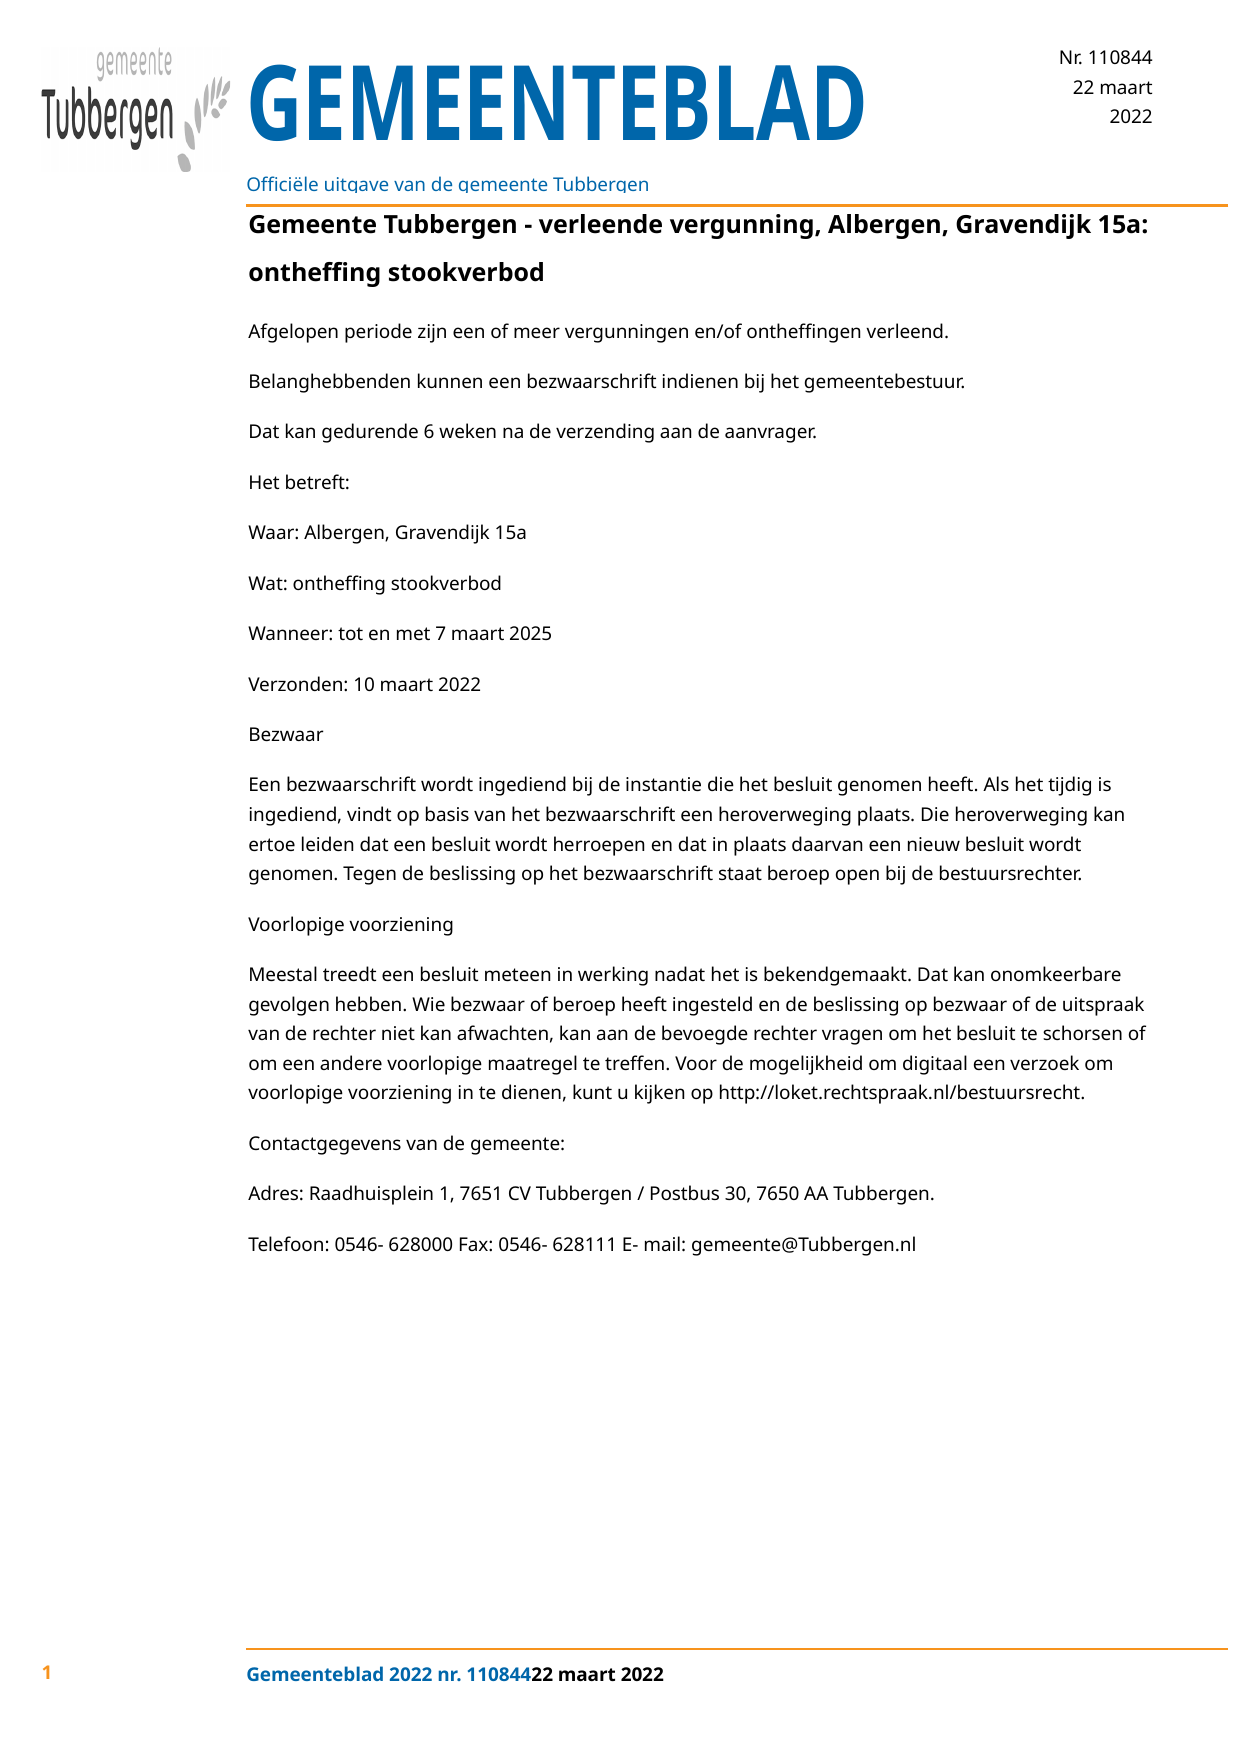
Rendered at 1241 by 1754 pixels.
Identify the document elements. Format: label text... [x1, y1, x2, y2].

text Contactgegevens van de gemeente: [248, 1130, 1152, 1156]
text Telefoon: 0546- 628000 Fax: 0546- 628111 E- mail: gemeente@Tubbergen.nl [248, 1231, 1152, 1257]
text Gemeente Tubbergen - verleende vergunning, Albergen, Gravendijk 15a: ontheffing stookverbod [248, 207, 1152, 288]
text Een bezwaarschrift wordt ingediend bij de instantie die het besluit genomen heeft. Als het tijdig is ingediend, vindt op basis van het bezwaarschrift een heroverweging plaats. Die heroverweging kan ertoe leiden dat een besluit wordt herroepen en dat in plaats daarvan een nieuw besluit wordt genomen. Tegen de beslissing op het bezwaarschrift staat beroep open bij de bestuursrechter. [248, 772, 1152, 886]
text Dat kan gedurende 6 weken na de verzending aan de aanvrager. [248, 419, 1152, 444]
text Wanneer: tot en met 7 maart 2025 [248, 620, 1152, 646]
text Voorlopige voorziening [248, 911, 1152, 937]
text Afgelopen periode zijn een of meer vergunningen en/of ontheffingen verleend. [248, 318, 1152, 344]
text Het betreft: [248, 469, 1152, 495]
picture [41, 47, 231, 172]
text Belanghebbenden kunnen een bezwaarschrift indienen bij het gemeentebestuur. [248, 368, 1152, 394]
text Verzonden: 10 maart 2022 [248, 671, 1152, 697]
text Bezwaar [248, 721, 1152, 747]
text Adres: Raadhuisplein 1, 7651 CV Tubbergen / Postbus 30, 7650 AA Tubbergen. [248, 1180, 1152, 1206]
text Meestal treedt een besluit meteen in werking nadat het is bekendgemaakt. Dat kan onomkeerbare gevolgen hebben. Wie bezwaar of beroep heeft ingesteld en de beslissing op bezwaar of de uitspraak van de rechter niet kan afwachten, kan aan de bevoegde rechter vragen om het besluit te schorsen of om een andere voorlopige maatregel te treffen. Voor de mogelijkheid om digitaal een verzoek om voorlopige voorziening in te dienen, kunt u kijken op http://loket.rechtspraak.nl/bestuursrecht. [248, 961, 1152, 1105]
text Waar: Albergen, Gravendijk 15a [248, 519, 1152, 545]
text Wat: ontheffing stookverbod [248, 570, 1152, 596]
